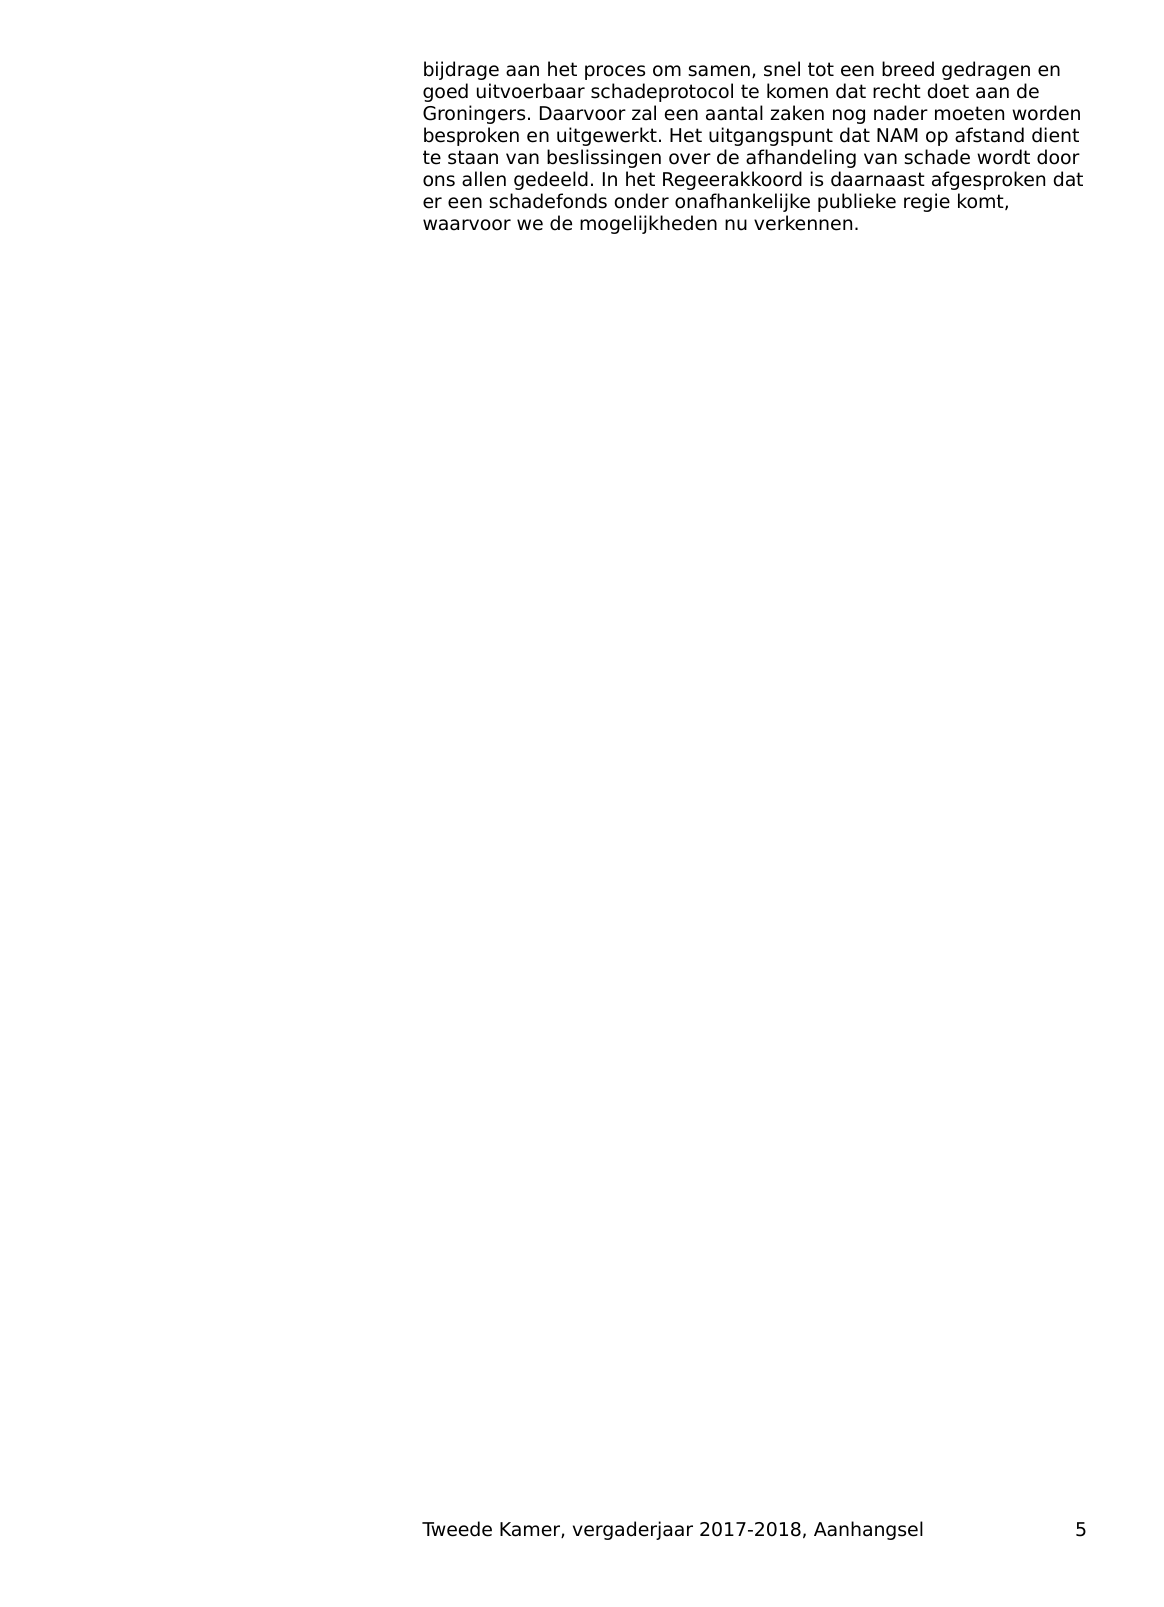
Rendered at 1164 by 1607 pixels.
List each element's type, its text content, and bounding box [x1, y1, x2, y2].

text bijdrage aan het proces om samen, snel tot een breed gedragen en goed uitvoerbaar schadeprotocol te komen dat recht doet aan de Groningers. Daarvoor zal een aantal zaken nog nader moeten worden besproken en uitgewerkt. Het uitgangspunt dat NAM op afstand dient te staan van beslissingen over de afhandeling van schade wordt door ons allen gedeeld. In het Regeerakkoord is daarnaast afgesproken dat er een schadefonds onder onafhankelijke publieke regie komt, waarvoor we de mogelijkheden nu verkennen. [422, 59, 1087, 235]
